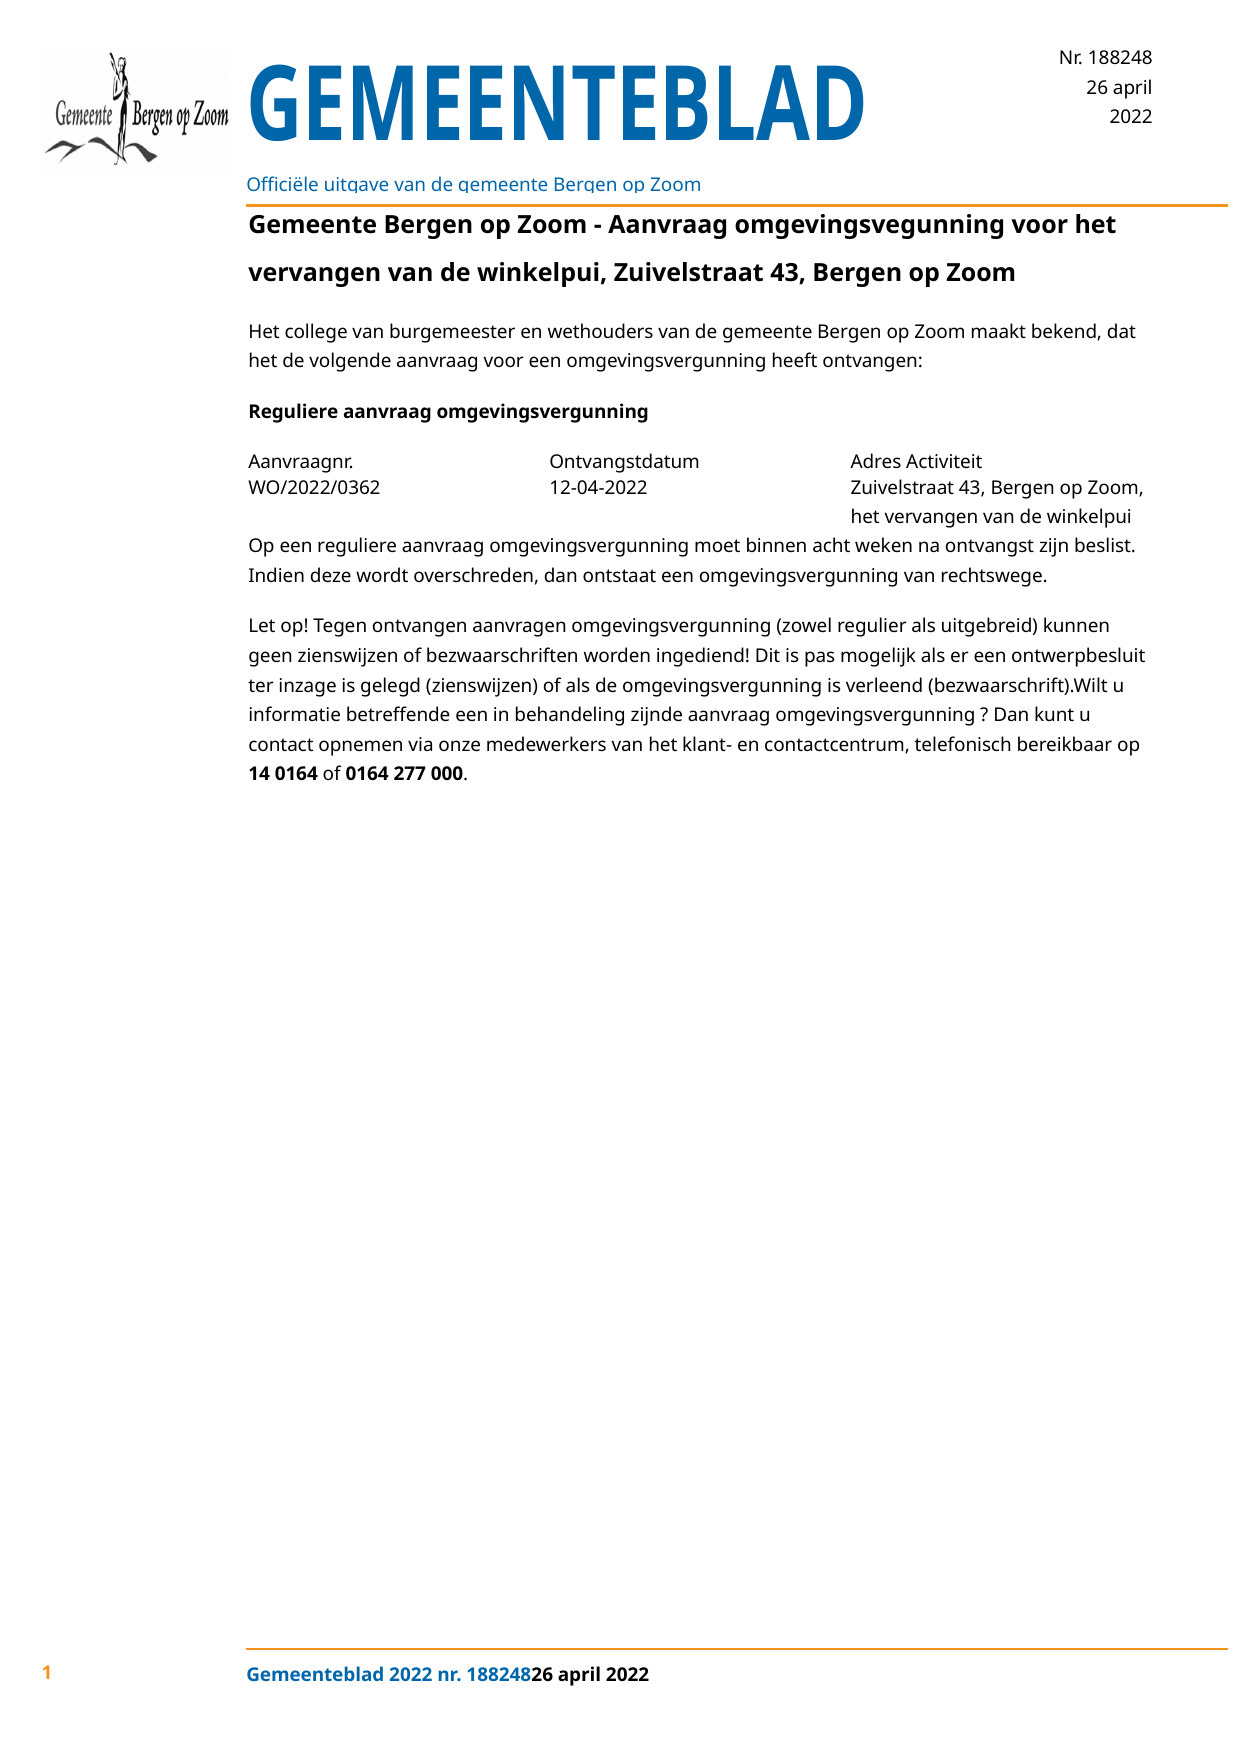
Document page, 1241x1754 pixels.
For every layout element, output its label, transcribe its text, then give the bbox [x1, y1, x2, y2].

table_cell Zuivelstraat 43, Bergen op Zoom, het vervangen van de winkelpui [850, 474, 1152, 529]
table_cell 12-04-2022 [549, 474, 850, 529]
text Reguliere aanvraag omgevingsvergunning [248, 398, 1152, 424]
text Let op! Tegen ontvangen aanvragen omgevingsvergunning (zowel regulier als uitgebreid) kunnen geen zienswijzen of bezwaarschriften worden ingediend! Dit is pas mogelijk als er een ontwerpbesluit ter inzage is gelegd (zienswijzen) of als de omgevingsvergunning is verleend (bezwaarschrift).Wilt u informatie betreffende een in behandeling zijnde aanvraag omgevingsvergunning ? Dan kunt u contact opnemen via onze medewerkers van het klant- en contactcentrum, telefonisch bereikbaar op 14 0164 of 0164 277 000. [248, 613, 1152, 786]
text Het college van burgemeester en wethouders van de gemeente Bergen op Zoom maakt bekend, dat het de volgende aanvraag voor een omgevingsvergunning heeft ontvangen: [248, 318, 1152, 373]
table_header Ontvangstdatum [549, 449, 850, 474]
picture [41, 47, 231, 172]
table_header Adres Activiteit [850, 449, 1152, 474]
table_header Aanvraagnr. [248, 449, 549, 474]
table_cell WO/2022/0362 [248, 474, 549, 529]
text Gemeente Bergen op Zoom - Aanvraag omgevingsvegunning voor het vervangen van de winkelpui, Zuivelstraat 43, Bergen op Zoom [248, 207, 1152, 288]
text Op een reguliere aanvraag omgevingsvergunning moet binnen acht weken na ontvangst zijn beslist. Indien deze wordt overschreden, dan ontstaat een omgevingsvergunning van rechtswege. [248, 533, 1152, 588]
